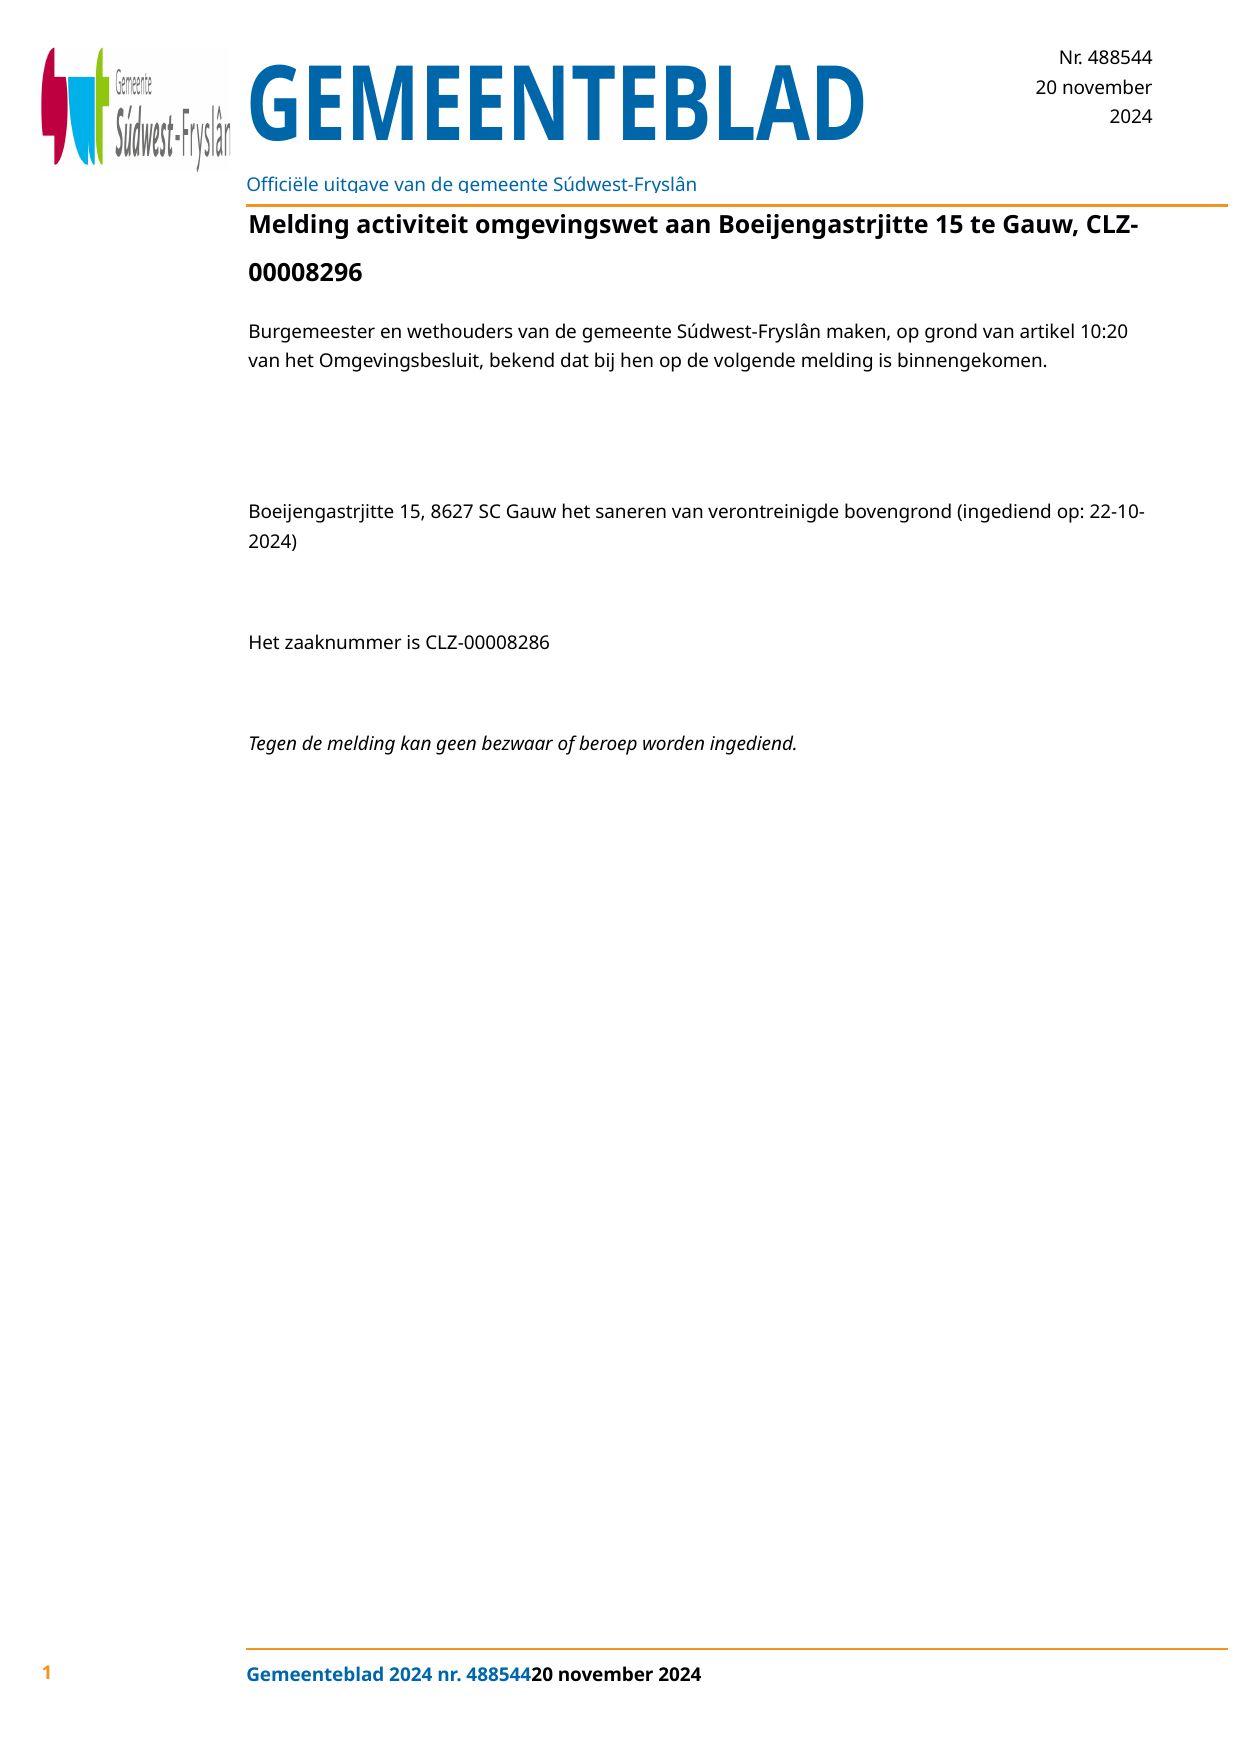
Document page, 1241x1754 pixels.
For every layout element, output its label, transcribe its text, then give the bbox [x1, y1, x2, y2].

text Boeijengastrjitte 15, 8627 SC Gauw het saneren van verontreinigde bovengrond (ingediend op: 22-10-2024) [248, 499, 1152, 554]
picture [41, 47, 231, 172]
text Tegen de melding kan geen bezwaar of beroep worden ingediend. [248, 730, 1152, 756]
text Burgemeester en wethouders van de gemeente Súdwest-Fryslân maken, op grond van artikel 10:20 van het Omgevingsbesluit, bekend dat bij hen op de volgende melding is binnengekomen. [248, 318, 1152, 373]
text Het zaaknummer is CLZ-00008286 [248, 629, 1152, 655]
text Melding activiteit omgevingswet aan Boeijengastrjitte 15 te Gauw, CLZ-00008296 [248, 207, 1152, 288]
